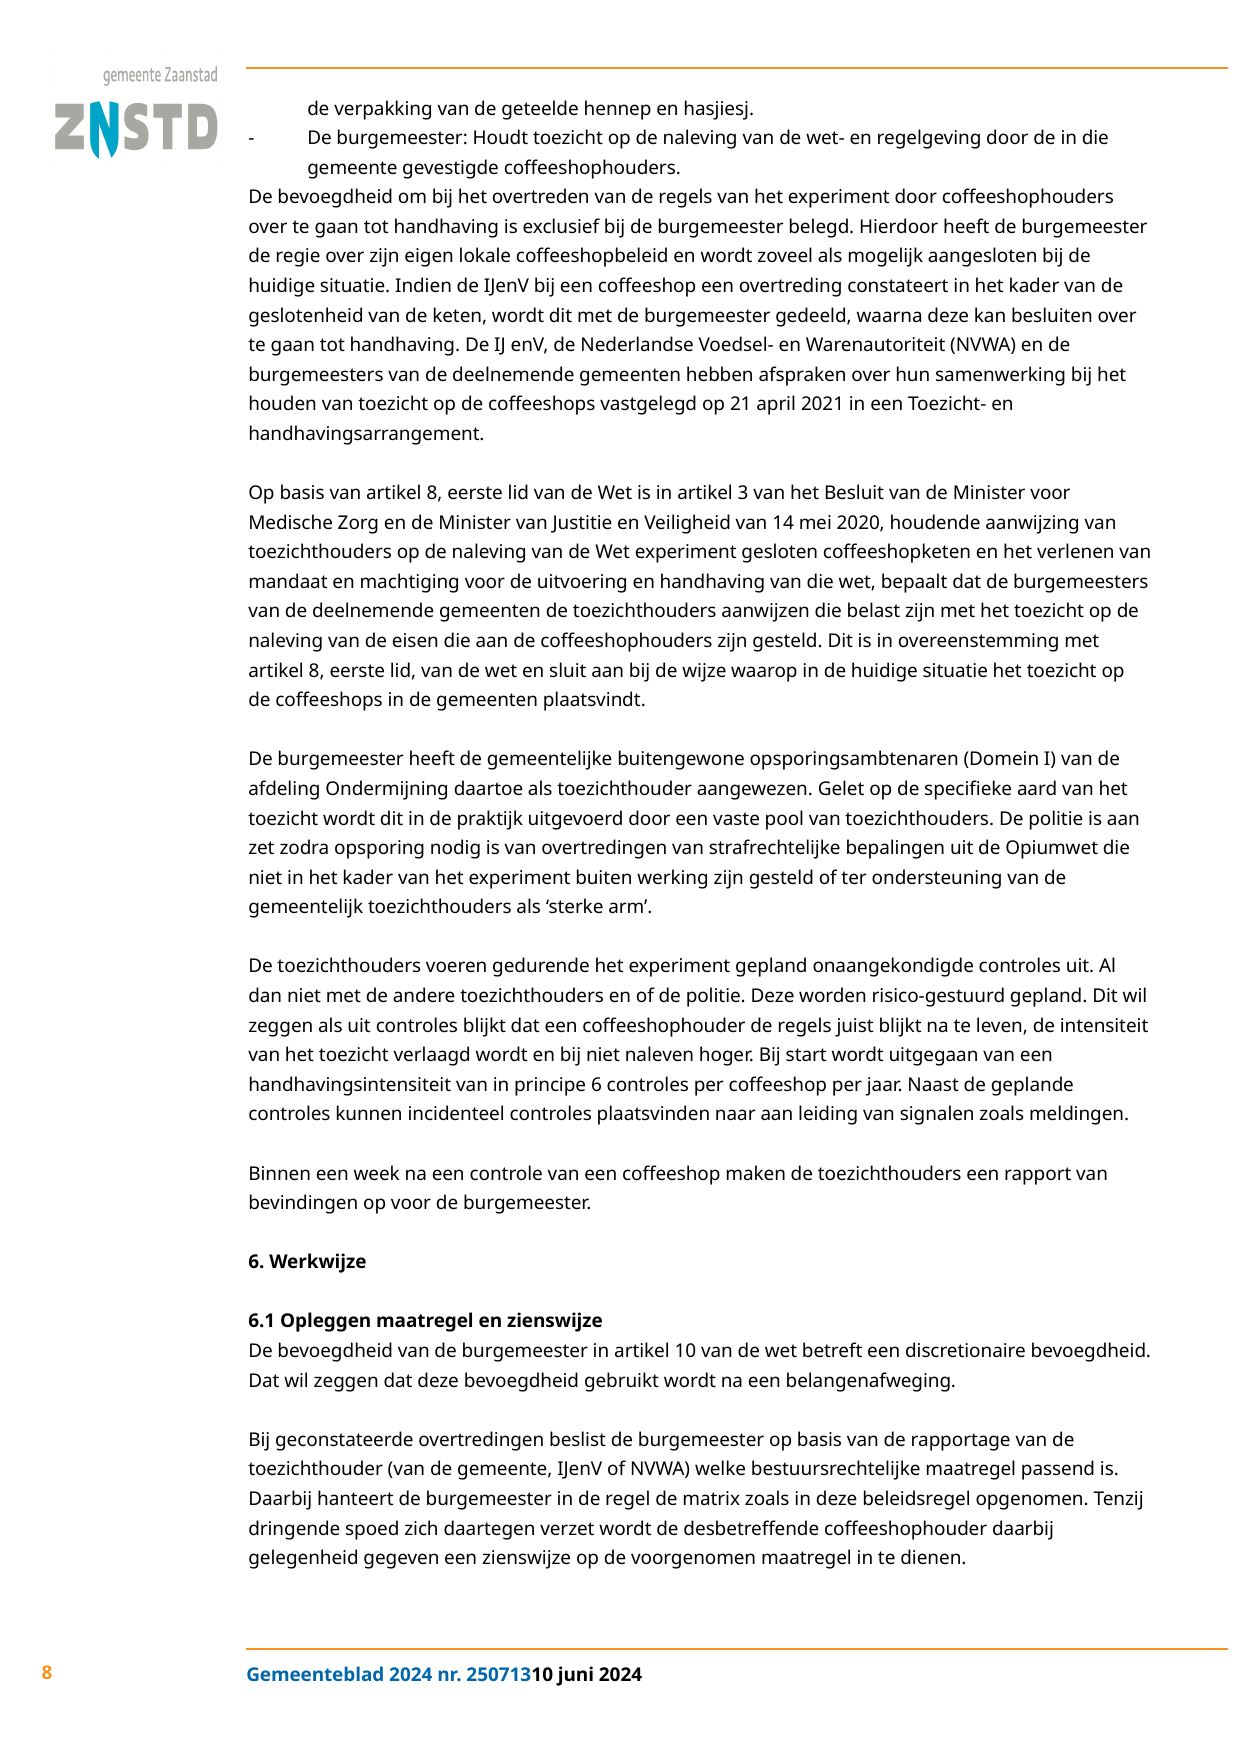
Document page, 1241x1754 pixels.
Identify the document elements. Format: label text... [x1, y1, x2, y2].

text Op basis van artikel 8, eerste lid van de Wet is in artikel 3 van het Besluit van de Minister voor Medische Zorg en de Minister van Justitie en Veiligheid van 14 mei 2020, houdende aanwijzing van toezichthouders op de naleving van de Wet experiment gesloten coffeeshopketen en het verlenen van mandaat en machtiging voor de uitvoering en handhaving van die wet, bepaalt dat de burgemeesters van de deelnemende gemeenten de toezichthouders aanwijzen die belast zijn met het toezicht op de naleving van de eisen die aan de coffeeshophouders zijn gesteld. Dit is in overeenstemming met artikel 8, eerste lid, van de wet en sluit aan bij de wijze waarop in de huidige situatie het toezicht op de coffeeshops in de gemeenten plaatsvindt. [248, 479, 1152, 712]
picture [41, 47, 231, 172]
text 6. Werkwijze [248, 1248, 1152, 1274]
text De burgemeester heeft de gemeentelijke buitengewone opsporingsambtenaren (Domein I) van de afdeling Ondermijning daartoe als toezichthouder aangewezen. Gelet op de specifieke aard van het toezicht wordt dit in de praktijk uitgevoerd door een vaste pool van toezichthouders. De politie is aan zet zodra opsporing nodig is van overtredingen van strafrechtelijke bepalingen uit de Opiumwet die niet in het kader van het experiment buiten werking zijn gesteld of ter ondersteuning van de gemeentelijk toezichthouders als ‘sterke arm’. [248, 746, 1152, 919]
list De burgemeester: Houdt toezicht op de naleving van de wet- en regelgeving door de in die gemeente gevestigde coffeeshophouders. [248, 124, 1152, 180]
text De bevoegdheid van de burgemeester in artikel 10 van de wet betreft een discretionaire bevoegdheid. Dat wil zeggen dat deze bevoegdheid gebruikt wordt na een belangenafweging. [248, 1337, 1152, 1393]
text 6.1 Opleggen maatregel en zienswijze [248, 1308, 1152, 1333]
text Bij geconstateerde overtredingen beslist de burgemeester op basis van de rapportage van de toezichthouder (van de gemeente, IJenV of NVWA) welke bestuursrechtelijke maatregel passend is. Daarbij hanteert de burgemeester in de regel de matrix zoals in deze beleidsregel opgenomen. Tenzij dringende spoed zich daartegen verzet wordt de desbetreffende coffeeshophouder daarbij gelegenheid gegeven een zienswijze op de voorgenomen maatregel in te dienen. [248, 1426, 1152, 1570]
text De bevoegdheid om bij het overtreden van de regels van het experiment door coffeeshophouders over te gaan tot handhaving is exclusief bij de burgemeester belegd. Hierdoor heeft de burgemeester de regie over zijn eigen lokale coffeeshopbeleid en wordt zoveel als mogelijk aangesloten bij de huidige situatie. Indien de IJenV bij een coffeeshop een overtreding constateert in het kader van de geslotenheid van de keten, wordt dit met de burgemeester gedeeld, waarna deze kan besluiten over te gaan tot handhaving. De IJ enV, de Nederlandse Voedsel- en Warenautoriteit (NVWA) en de burgemeesters van de deelnemende gemeenten hebben afspraken over hun samenwerking bij het houden van toezicht op de coffeeshops vastgelegd op 21 april 2021 in een Toezicht- en handhavingsarrangement. [248, 183, 1152, 446]
list de verpakking van de geteelde hennep en hasjiesj. [248, 95, 1152, 121]
text Binnen een week na een controle van een coffeeshop maken de toezichthouders een rapport van bevindingen op voor de burgemeester. [248, 1160, 1152, 1215]
text De toezichthouders voeren gedurende het experiment gepland onaangekondigde controles uit. Al dan niet met de andere toezichthouders en of de politie. Deze worden risico-gestuurd gepland. Dit wil zeggen als uit controles blijkt dat een coffeeshophouder de regels juist blijkt na te leven, de intensiteit van het toezicht verlaagd wordt en bij niet naleven hoger. Bij start wordt uitgegaan van een handhavingsintensiteit van in principe 6 controles per coffeeshop per jaar. Naast de geplande controles kunnen incidenteel controles plaatsvinden naar aan leiding van signalen zoals meldingen. [248, 953, 1152, 1126]
